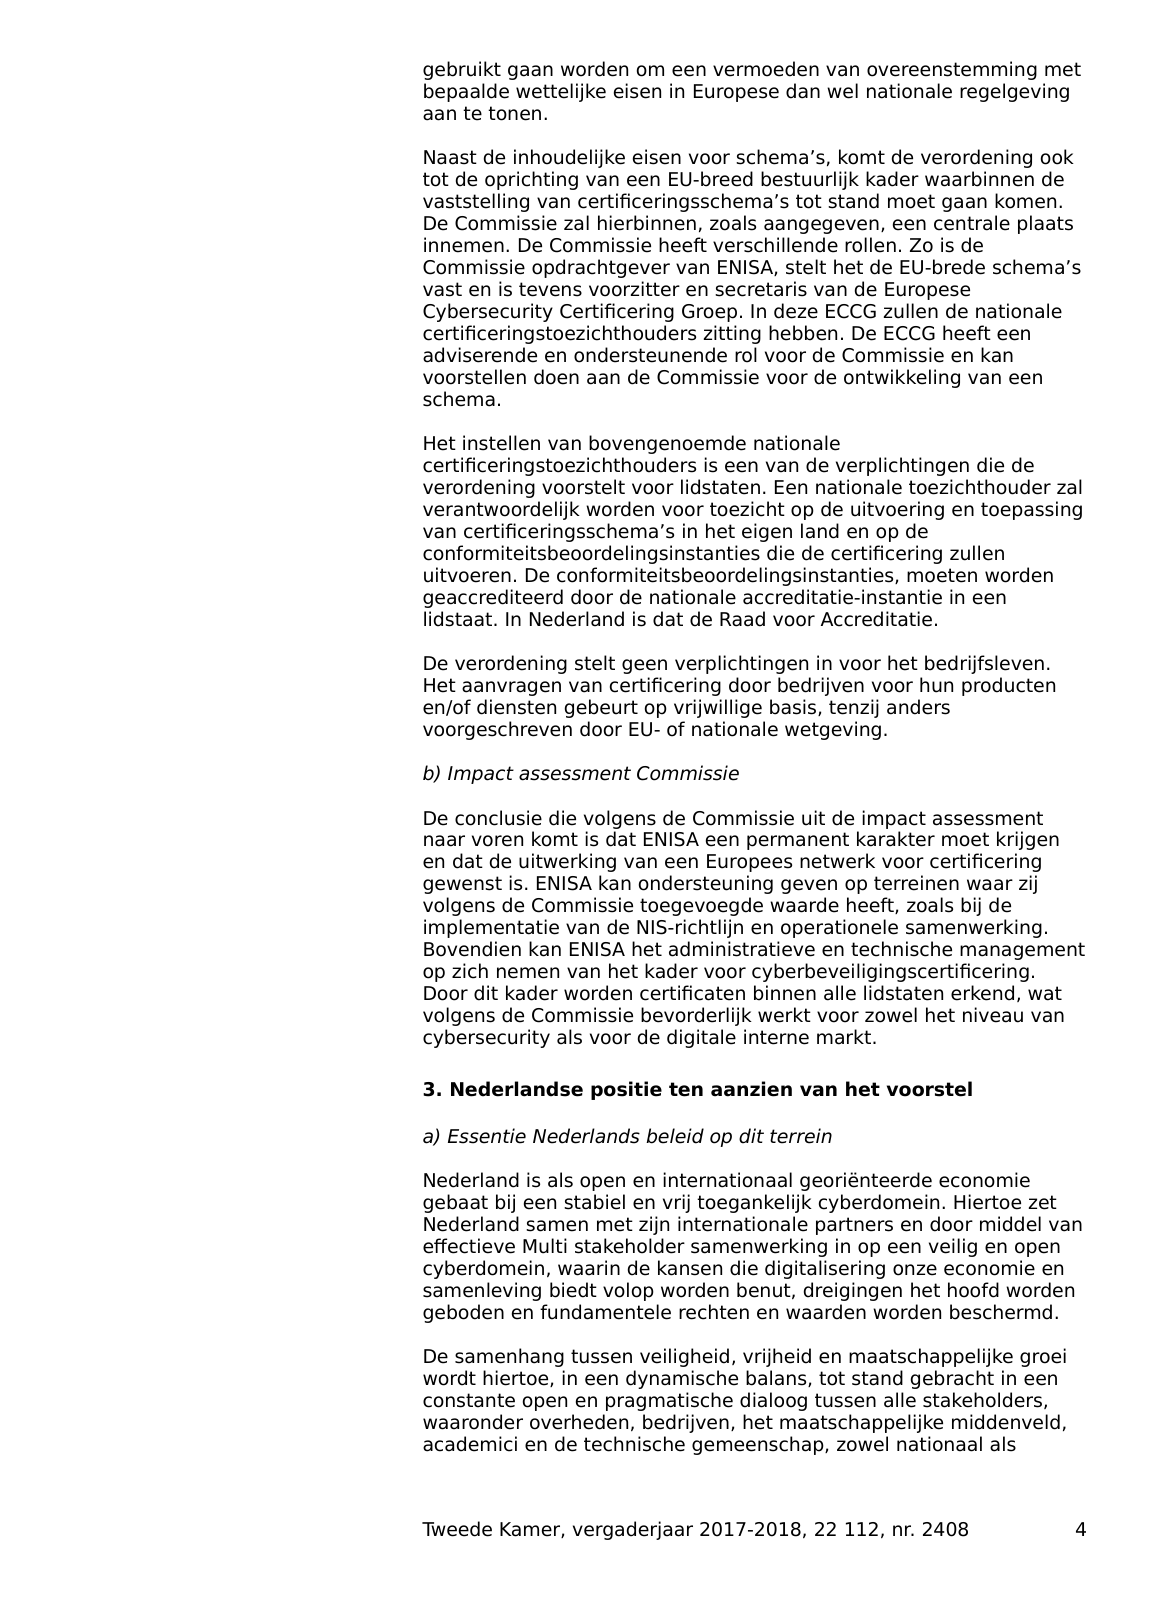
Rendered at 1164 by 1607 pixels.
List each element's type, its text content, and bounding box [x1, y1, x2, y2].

subtitle 3. Nederlandse positie ten aanzien van het voorstel [422, 1079, 1087, 1101]
subtitle a) Essentie Nederlands beleid op dit terrein [422, 1126, 1087, 1148]
text De conclusie die volgens de Commissie uit de impact assessment naar voren komt is dat ENISA een permanent karakter moet krijgen en dat de uitwerking van een Europees netwerk voor certificering gewenst is. ENISA kan ondersteuning geven op terreinen waar zij volgens de Commissie toegevoegde waarde heeft, zoals bij de implementatie van de NIS-richtlijn en operationele samenwerking. Bovendien kan ENISA het administratieve en technische management op zich nemen van het kader voor cyberbeveiligingscertificering. Door dit kader worden certificaten binnen alle lidstaten erkend, wat volgens de Commissie bevorderlijk werkt voor zowel het niveau van cybersecurity als voor de digitale interne markt. [422, 807, 1087, 1049]
subtitle b) Impact assessment Commissie [422, 763, 1087, 785]
text De samenhang tussen veiligheid, vrijheid en maatschappelijke groei wordt hiertoe, in een dynamische balans, tot stand gebracht in een constante open en pragmatische dialoog tussen alle stakeholders, waaronder overheden, bedrijven, het maatschappelijke middenveld, academici en de technische gemeenschap, zowel nationaal als [422, 1346, 1087, 1456]
text De verordening stelt geen verplichtingen in voor het bedrijfsleven. Het aanvragen van certificering door bedrijven voor hun producten en/of diensten gebeurt op vrijwillige basis, tenzij anders voorgeschreven door EU- of nationale wetgeving. [422, 653, 1087, 741]
text Naast de inhoudelijke eisen voor schema’s, komt de verordening ook tot de oprichting van een EU-breed bestuurlijk kader waarbinnen de vaststelling van certificeringsschema’s tot stand moet gaan komen. De Commissie zal hierbinnen, zoals aangegeven, een centrale plaats innemen. De Commissie heeft verschillende rollen. Zo is de Commissie opdrachtgever van ENISA, stelt het de EU-brede schema’s vast en is tevens voorzitter en secretaris van de Europese Cybersecurity Certificering Groep. In deze ECCG zullen de nationale certificeringstoezichthouders zitting hebben. De ECCG heeft een adviserende en ondersteunende rol voor de Commissie en kan voorstellen doen aan de Commissie voor de ontwikkeling van een schema. [422, 147, 1087, 411]
text Nederland is als open en internationaal georiënteerde economie gebaat bij een stabiel en vrij toegankelijk cyberdomein. Hiertoe zet Nederland samen met zijn internationale partners en door middel van effectieve Multi stakeholder samenwerking in op een veilig en open cyberdomein, waarin de kansen die digitalisering onze economie en samenleving biedt volop worden benut, dreigingen het hoofd worden geboden en fundamentele rechten en waarden worden beschermd. [422, 1170, 1087, 1324]
text Het instellen van bovengenoemde nationale certificeringstoezichthouders is een van de verplichtingen die de verordening voorstelt voor lidstaten. Een nationale toezichthouder zal verantwoordelijk worden voor toezicht op de uitvoering en toepassing van certificeringsschema’s in het eigen land en op de conformiteitsbeoordelingsinstanties die de certificering zullen uitvoeren. De conformiteitsbeoordelingsinstanties, moeten worden geaccrediteerd door de nationale accreditatie-instantie in een lidstaat. In Nederland is dat de Raad voor Accreditatie. [422, 433, 1087, 631]
text gebruikt gaan worden om een vermoeden van overeenstemming met bepaalde wettelijke eisen in Europese dan wel nationale regelgeving aan te tonen. [422, 59, 1087, 125]
